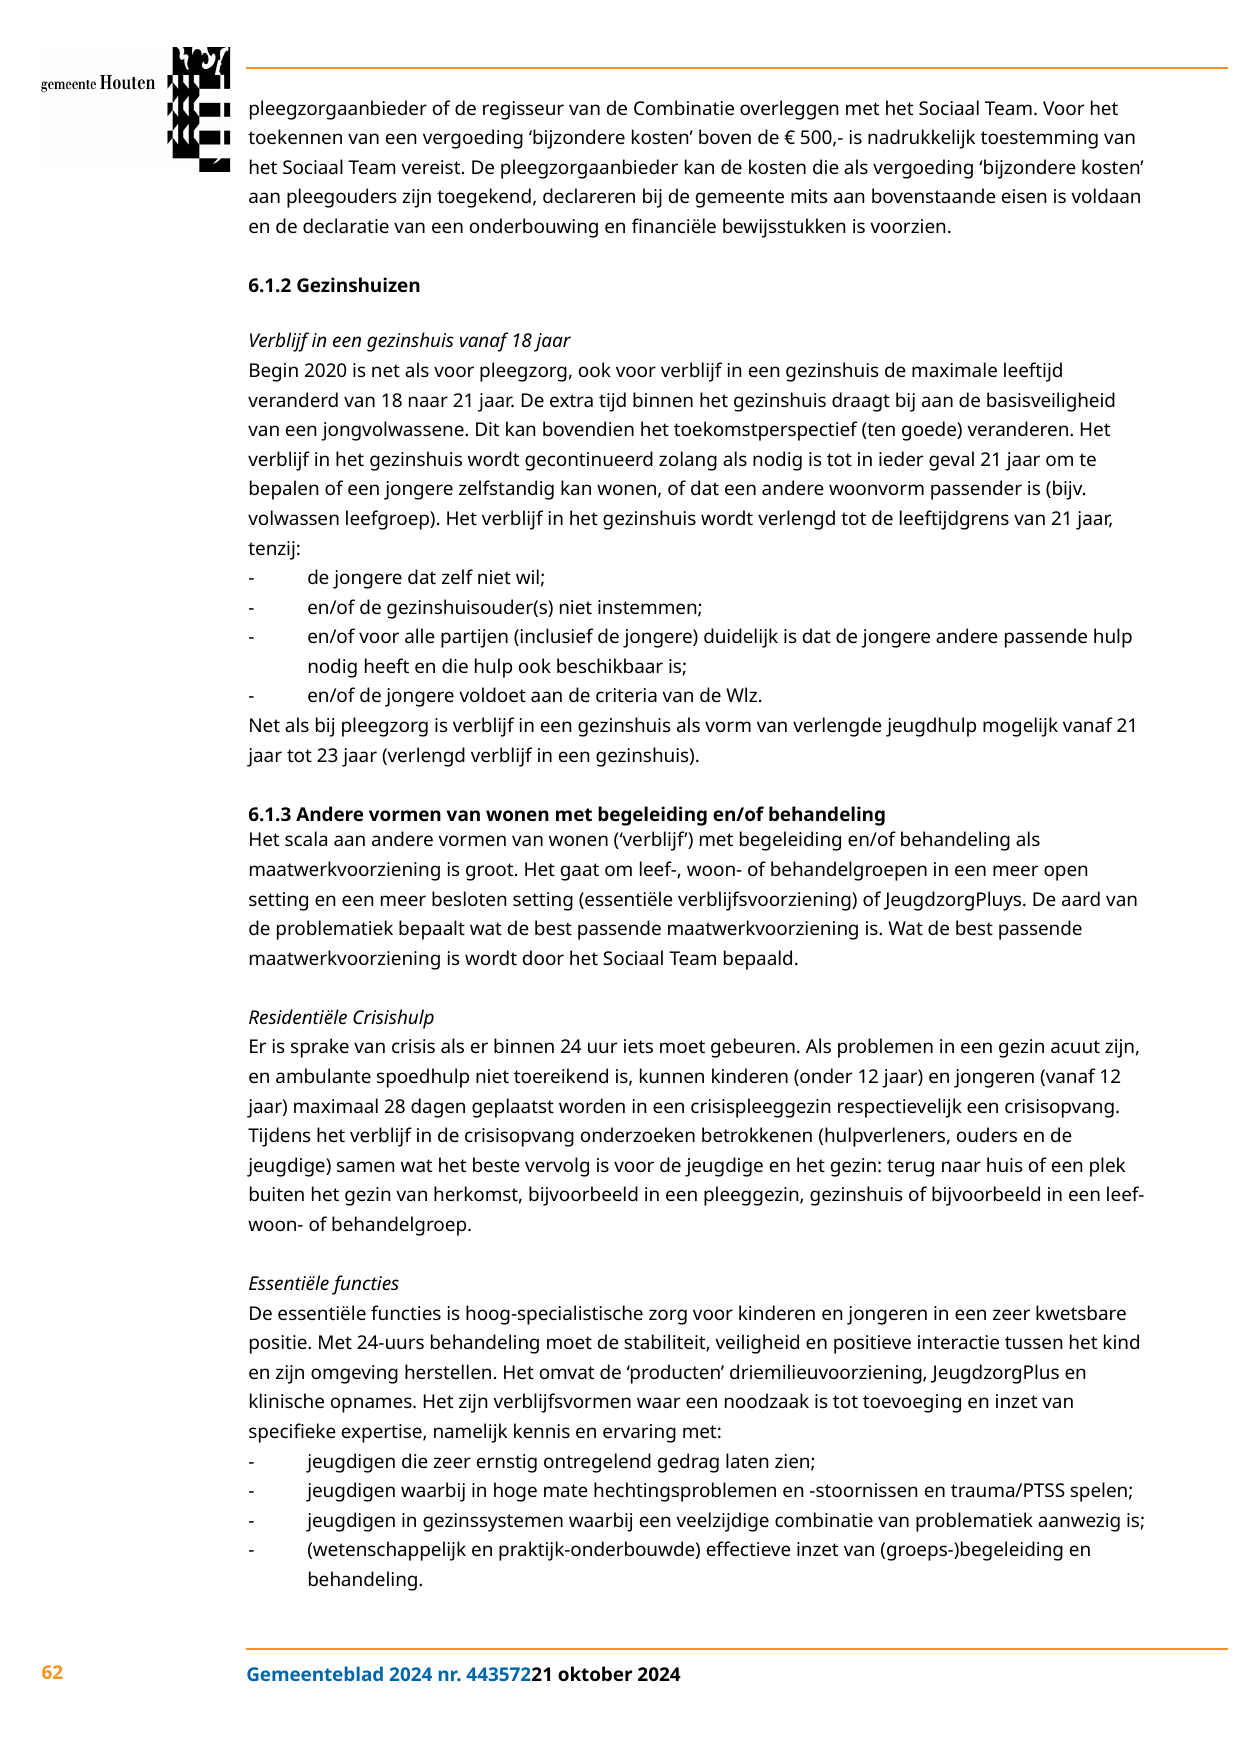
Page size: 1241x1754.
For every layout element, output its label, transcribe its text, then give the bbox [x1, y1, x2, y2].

list jeugdigen in gezinssystemen waarbij een veelzijdige combinatie van problematiek aanwezig is; [248, 1507, 1152, 1533]
text De essentiële functies is hoog-specialistische zorg voor kinderen en jongeren in een zeer kwetsbare positie. Met 24-uurs behandeling moet de stabiliteit, veiligheid en positieve interactie tussen het kind en zijn omgeving herstellen. Het omvat de ‘producten’ driemilieuvoorziening, JeugdzorgPlus en klinische opnames. Het zijn verblijfsvormen waar een noodzaak is tot toevoeging en inzet van specifieke expertise, namelijk kennis en ervaring met: [248, 1300, 1152, 1444]
list jeugdigen die zeer ernstig ontregelend gedrag laten zien; [248, 1448, 1152, 1474]
picture [41, 47, 231, 172]
text pleegzorgaanbieder of de regisseur van de Combinatie overleggen met het Sociaal Team. Voor het toekennen van een vergoeding ‘bijzondere kosten’ boven de € 500,- is nadrukkelijk toestemming van het Sociaal Team vereist. De pleegzorgaanbieder kan de kosten die als vergoeding ‘bijzondere kosten’ aan pleegouders zijn toegekend, declareren bij de gemeente mits aan bovenstaande eisen is voldaan en de declaratie van een onderbouwing en financiële bewijsstukken is voorzien. [248, 95, 1152, 239]
text Verblijf in een gezinshuis vanaf 18 jaar [248, 328, 1152, 353]
list de jongere dat zelf niet wil; [248, 564, 1152, 590]
list en/of voor alle partijen (inclusief de jongere) duidelijk is dat de jongere andere passende hulp nodig heeft en die hulp ook beschikbaar is; [248, 623, 1152, 679]
list jeugdigen waarbij in hoge mate hechtingsproblemen en -stoornissen en trauma/PTSS spelen; [248, 1477, 1152, 1503]
text 6.1.2 Gezinshuizen [248, 272, 1152, 298]
text Net als bij pleegzorg is verblijf in een gezinshuis als vorm van verlengde jeugdhulp mogelijk vanaf 21 jaar tot 23 jaar (verlengd verblijf in een gezinshuis). [248, 712, 1152, 767]
list (wetenschappelijk en praktijk-onderbouwde) effectieve inzet van (groeps-)begeleiding en behandeling. [248, 1537, 1152, 1592]
text 6.1.3 Andere vormen van wonen met begeleiding en/of behandeling [248, 801, 1152, 827]
text Het scala aan andere vormen van wonen (‘verblijf’) met begeleiding en/of behandeling als maatwerkvoorziening is groot. Het gaat om leef-, woon- of behandelgroepen in een meer open setting en een meer besloten setting (essentiële verblijfsvoorziening) of JeugdzorgPluys. De aard van de problematiek bepaalt wat de best passende maatwerkvoorziening is. Wat de best passende maatwerkvoorziening is wordt door het Sociaal Team bepaald. [248, 827, 1152, 971]
text Er is sprake van crisis als er binnen 24 uur iets moet gebeuren. Als problemen in een gezin acuut zijn, en ambulante spoedhulp niet toereikend is, kunnen kinderen (onder 12 jaar) en jongeren (vanaf 12 jaar) maximaal 28 dagen geplaatst worden in een crisispleeggezin respectievelijk een crisisopvang. Tijdens het verblijf in de crisisopvang onderzoeken betrokkenen (hulpverleners, ouders en de jeugdige) samen wat het beste vervolg is voor de jeugdige en het gezin: terug naar huis of een plek buiten het gezin van herkomst, bijvoorbeeld in een pleeggezin, gezinshuis of bijvoorbeeld in een leef-woon- of behandelgroep. [248, 1034, 1152, 1237]
list en/of de jongere voldoet aan de criteria van de Wlz. [248, 683, 1152, 708]
text Residentiële Crisishulp [248, 1004, 1152, 1030]
list en/of de gezinshuisouder(s) niet instemmen; [248, 594, 1152, 619]
text Begin 2020 is net als voor pleegzorg, ook voor verblijf in een gezinshuis de maximale leeftijd veranderd van 18 naar 21 jaar. De extra tijd binnen het gezinshuis draagt bij aan de basisveiligheid van een jongvolwassene. Dit kan bovendien het toekomstperspectief (ten goede) veranderen. Het verblijf in het gezinshuis wordt gecontinueerd zolang als nodig is tot in ieder geval 21 jaar om te bepalen of een jongere zelfstandig kan wonen, of dat een andere woonvorm passender is (bijv. volwassen leefgroep). Het verblijf in het gezinshuis wordt verlengd tot de leeftijdgrens van 21 jaar, tenzij: [248, 357, 1152, 560]
text Essentiële functies [248, 1270, 1152, 1296]
